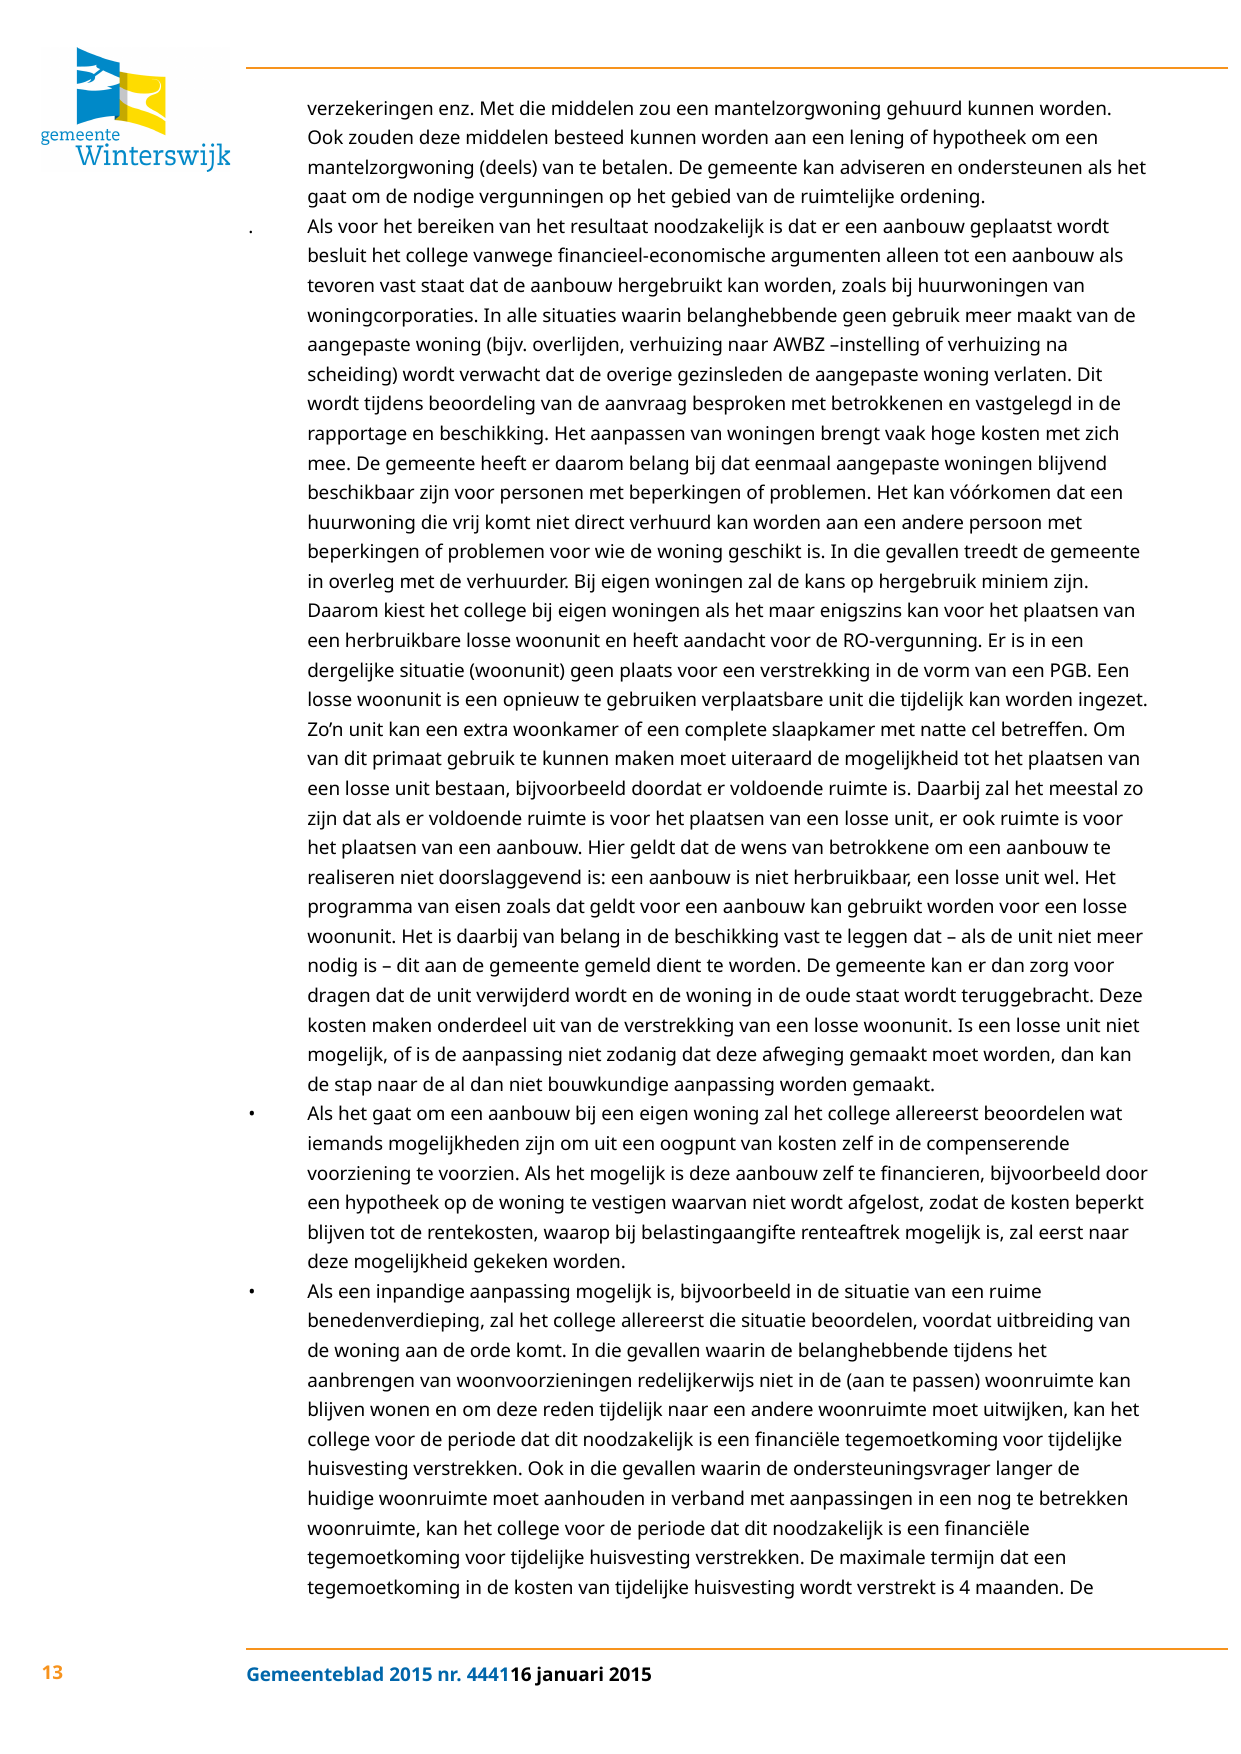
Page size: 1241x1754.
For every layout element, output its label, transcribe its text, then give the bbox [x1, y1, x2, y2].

list Als een inpandige aanpassing mogelijk is, bijvoorbeeld in de situatie van een ruime benedenverdieping, zal het college allereerst die situatie beoordelen, voordat uitbreiding van de woning aan de orde komt. In die gevallen waarin de belanghebbende tijdens het aanbrengen van woonvoorzieningen redelijkerwijs niet in de (aan te passen) woonruimte kan blijven wonen en om deze reden tijdelijk naar een andere woonruimte moet uitwijken, kan het college voor de periode dat dit noodzakelijk is een financiële tegemoetkoming voor tijdelijke huisvesting verstrekken. Ook in die gevallen waarin de ondersteuningsvrager langer de huidige woonruimte moet aanhouden in verband met aanpassingen in een nog te betrekken woonruimte, kan het college voor de periode dat dit noodzakelijk is een financiële tegemoetkoming voor tijdelijke huisvesting verstrekken. De maximale termijn dat een tegemoetkoming in de kosten van tijdelijke huisvesting wordt verstrekt is 4 maanden. De [248, 1278, 1152, 1600]
list Als voor het bereiken van het resultaat noodzakelijk is dat er een aanbouw geplaatst wordt besluit het college vanwege financieel-economische argumenten alleen tot een aanbouw als tevoren vast staat dat de aanbouw hergebruikt kan worden, zoals bij huurwoningen van woningcorporaties. In alle situaties waarin belanghebbende geen gebruik meer maakt van de aangepaste woning (bijv. overlijden, verhuizing naar AWBZ –instelling of verhuizing na scheiding) wordt verwacht dat de overige gezinsleden de aangepaste woning verlaten. Dit wordt tijdens beoordeling van de aanvraag besproken met betrokkenen en vastgelegd in de rapportage en beschikking. Het aanpassen van woningen brengt vaak hoge kosten met zich mee. De gemeente heeft er daarom belang bij dat eenmaal aangepaste woningen blijvend beschikbaar zijn voor personen met beperkingen of problemen. Het kan vóórkomen dat een huurwoning die vrij komt niet direct verhuurd kan worden aan een andere persoon met beperkingen of problemen voor wie de woning geschikt is. In die gevallen treedt de gemeente in overleg met de verhuurder. Bij eigen woningen zal de kans op hergebruik miniem zijn. Daarom kiest het college bij eigen woningen als het maar enigszins kan voor het plaatsen van een herbruikbare losse woonunit en heeft aandacht voor de RO-vergunning. Er is in een dergelijke situatie (woonunit) geen plaats voor een verstrekking in de vorm van een PGB. Een losse woonunit is een opnieuw te gebruiken verplaatsbare unit die tijdelijk kan worden ingezet. Zo’n unit kan een extra woonkamer of een complete slaapkamer met natte cel betreffen. Om van dit primaat gebruik te kunnen maken moet uiteraard de mogelijkheid tot het plaatsen van een losse unit bestaan, bijvoorbeeld doordat er voldoende ruimte is. Daarbij zal het meestal zo zijn dat als er voldoende ruimte is voor het plaatsen van een losse unit, er ook ruimte is voor het plaatsen van een aanbouw. Hier geldt dat de wens van betrokkene om een aanbouw te realiseren niet doorslaggevend is: een aanbouw is niet herbruikbaar, een losse unit wel. Het programma van eisen zoals dat geldt voor een aanbouw kan gebruikt worden voor een losse woonunit. Het is daarbij van belang in de beschikking vast te leggen dat – als de unit niet meer nodig is – dit aan de gemeente gemeld dient te worden. De gemeente kan er dan zorg voor dragen dat de unit verwijderd wordt en de woning in de oude staat wordt teruggebracht. Deze kosten maken onderdeel uit van de verstrekking van een losse woonunit. Is een losse unit niet mogelijk, of is de aanpassing niet zodanig dat deze afweging gemaakt moet worden, dan kan de stap naar de al dan niet bouwkundige aanpassing worden gemaakt. [248, 213, 1152, 1097]
list verzekeringen enz. Met die middelen zou een mantelzorgwoning gehuurd kunnen worden. Ook zouden deze middelen besteed kunnen worden aan een lening of hypotheek om een mantelzorgwoning (deels) van te betalen. De gemeente kan adviseren en ondersteunen als het gaat om de nodige vergunningen op het gebied van de ruimtelijke ordening. [248, 95, 1152, 209]
picture [41, 47, 231, 172]
picture [225, 153, 231, 162]
list Als het gaat om een aanbouw bij een eigen woning zal het college allereerst beoordelen wat iemands mogelijkheden zijn om uit een oogpunt van kosten zelf in de compenserende voorziening te voorzien. Als het mogelijk is deze aanbouw zelf te financieren, bijvoorbeeld door een hypotheek op de woning te vestigen waarvan niet wordt afgelost, zodat de kosten beperkt blijven tot de rentekosten, waarop bij belastingaangifte renteaftrek mogelijk is, zal eerst naar deze mogelijkheid gekeken worden. [248, 1101, 1152, 1274]
